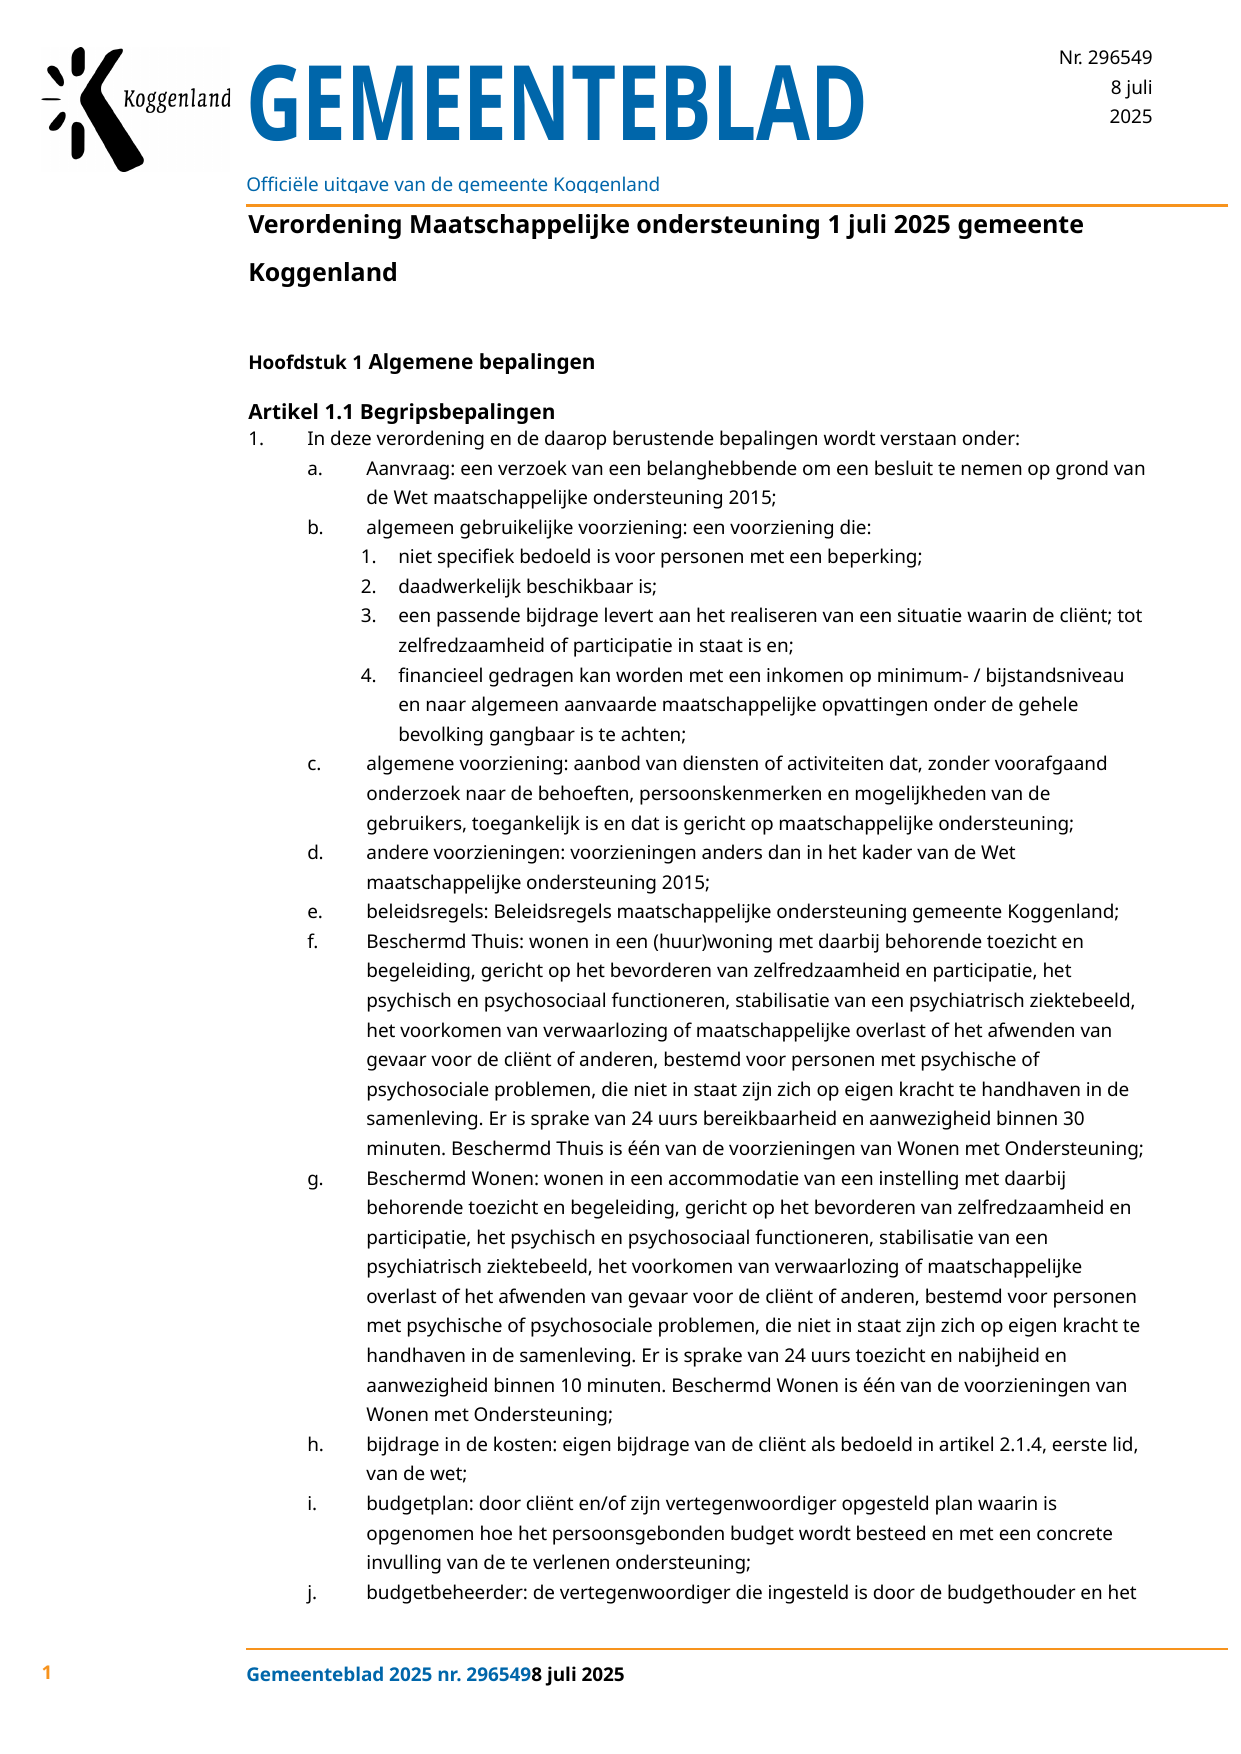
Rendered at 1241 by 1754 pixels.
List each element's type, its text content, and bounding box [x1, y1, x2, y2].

list algemene voorziening: aanbod van diensten of activiteiten dat, zonder voorafgaand onderzoek naar de behoeften, persoonskenmerken en mogelijkheden van de gebruikers, toegankelijk is en dat is gericht op maatschappelijke ondersteuning; [307, 751, 1152, 836]
text Hoofdstuk 1 Algemene bepalingen [248, 347, 1152, 376]
list Beschermd Thuis: wonen in een (huur)woning met daarbij behorende toezicht en begeleiding, gericht op het bevorderen van zelfredzaamheid en participatie, het psychisch en psychosociaal functioneren, stabilisatie van een psychiatrisch ziektebeeld, het voorkomen van verwaarlozing of maatschappelijke overlast of het afwenden van gevaar voor de cliënt of anderen, bestemd voor personen met psychische of psychosociale problemen, die niet in staat zijn zich op eigen kracht te handhaven in de samenleving. Er is sprake van 24 uurs bereikbaarheid en aanwezigheid binnen 30 minuten. Beschermd Thuis is één van de voorzieningen van Wonen met Ondersteuning; [307, 928, 1152, 1161]
list andere voorzieningen: voorzieningen anders dan in het kader van de Wet maatschappelijke ondersteuning 2015; [307, 839, 1152, 895]
list algemeen gebruikelijke voorziening: een voorziening die: [307, 514, 1152, 540]
picture [41, 47, 231, 172]
list financieel gedragen kan worden met een inkomen op minimum- / bijstandsniveau en naar algemeen aanvaarde maatschappelijke opvattingen onder de gehele bevolking gangbaar is te achten; [361, 662, 1152, 747]
list Beschermd Wonen: wonen in een accommodatie van een instelling met daarbij behorende toezicht en begeleiding, gericht op het bevorderen van zelfredzaamheid en participatie, het psychisch en psychosociaal functioneren, stabilisatie van een psychiatrisch ziektebeeld, het voorkomen van verwaarlozing of maatschappelijke overlast of het afwenden van gevaar voor de cliënt of anderen, bestemd voor personen met psychische of psychosociale problemen, die niet in staat zijn zich op eigen kracht te handhaven in de samenleving. Er is sprake van 24 uurs toezicht en nabijheid en aanwezigheid binnen 10 minuten. Beschermd Wonen is één van de voorzieningen van Wonen met Ondersteuning; [307, 1165, 1152, 1427]
list een passende bijdrage levert aan het realiseren van een situatie waarin de cliënt; tot zelfredzaamheid of participatie in staat is en; [361, 603, 1152, 658]
list budgetbeheerder: de vertegenwoordiger die ingesteld is door de budgethouder en het [307, 1579, 1152, 1605]
list beleidsregels: Beleidsregels maatschappelijke ondersteuning gemeente Koggenland; [307, 898, 1152, 924]
list In deze verordening en de daarop berustende bepalingen wordt verstaan onder: [248, 425, 1152, 451]
list bijdrage in de kosten: eigen bijdrage van de cliënt als bedoeld in artikel 2.1.4, eerste lid, van de wet; [307, 1431, 1152, 1486]
list Aanvraag: een verzoek van een belanghebbende om een besluit te nemen op grond van de Wet maatschappelijke ondersteuning 2015; [307, 455, 1152, 510]
list niet specifiek bedoeld is voor personen met een beperking; [361, 543, 1152, 569]
list daadwerkelijk beschikbaar is; [361, 573, 1152, 599]
text Verordening Maatschappelijke ondersteuning 1 juli 2025 gemeente Koggenland [248, 207, 1152, 288]
list budgetplan: door cliënt en/of zijn vertegenwoordiger opgesteld plan waarin is opgenomen hoe het persoonsgebonden budget wordt besteed en met een concrete invulling van de te verlenen ondersteuning; [307, 1490, 1152, 1575]
text Artikel 1.1 Begripsbepalingen [248, 397, 1152, 425]
